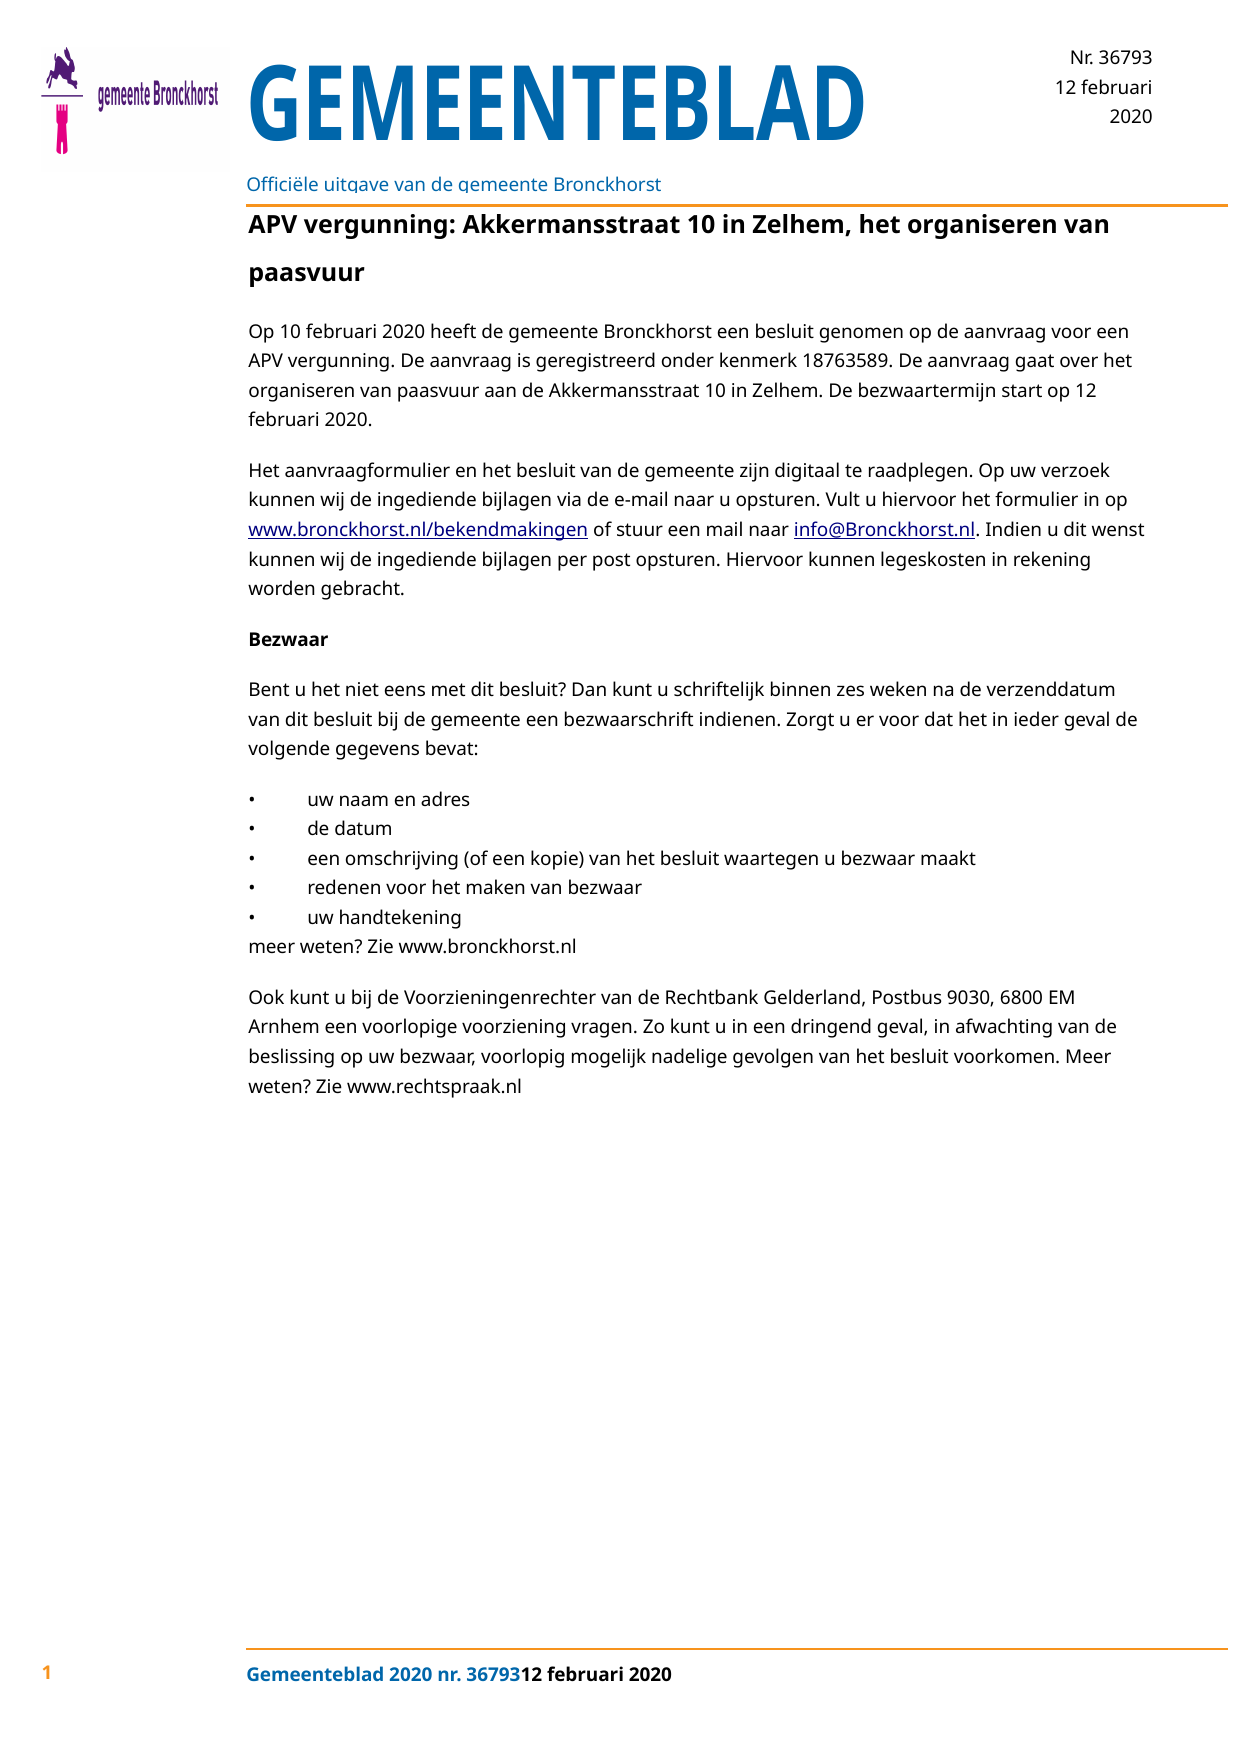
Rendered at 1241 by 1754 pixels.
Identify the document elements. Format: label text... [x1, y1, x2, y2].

text Bezwaar [248, 626, 1152, 652]
text Ook kunt u bij de Voorzieningenrechter van de Rechtbank Gelderland, Postbus 9030, 6800 EM Arnhem een voorlopige voorziening vragen. Zo kunt u in een dringend geval, in afwachting van de beslissing op uw bezwaar, voorlopig mogelijk nadelige gevolgen van het besluit voorkomen. Meer weten? Zie www.rechtspraak.nl [248, 984, 1152, 1099]
text meer weten? Zie www.bronckhorst.nl [248, 934, 1152, 959]
list uw naam en adres [248, 786, 1152, 812]
text Bent u het niet eens met dit besluit? Dan kunt u schriftelijk binnen zes weken na de verzenddatum van dit besluit bij de gemeente een bezwaarschrift indienen. Zorgt u er voor dat het in ieder geval de volgende gegevens bevat: [248, 676, 1152, 761]
picture [41, 47, 231, 172]
list een omschrijving (of een kopie) van het besluit waartegen u bezwaar maakt [248, 845, 1152, 871]
text APV vergunning: Akkermansstraat 10 in Zelhem, het organiseren van paasvuur [248, 207, 1152, 288]
list uw handtekening [248, 904, 1152, 930]
text Het aanvraagformulier en het besluit van de gemeente zijn digitaal te raadplegen. Op uw verzoek kunnen wij de ingediende bijlagen via de e-mail naar u opsturen. Vult u hiervoor het formulier in op www.bronckhorst.nl/bekendmakingen of stuur een mail naar info@Bronckhorst.nl. Indien u dit wenst kunnen wij de ingediende bijlagen per post opsturen. Hiervoor kunnen legeskosten in rekening worden gebracht. [248, 457, 1152, 601]
text Op 10 februari 2020 heeft de gemeente Bronckhorst een besluit genomen op de aanvraag voor een APV vergunning. De aanvraag is geregistreerd onder kenmerk 18763589. De aanvraag gaat over het organiseren van paasvuur aan de Akkermansstraat 10 in Zelhem. De bezwaartermijn start op 12 februari 2020. [248, 318, 1152, 432]
list de datum [248, 815, 1152, 841]
list redenen voor het maken van bezwaar [248, 874, 1152, 900]
